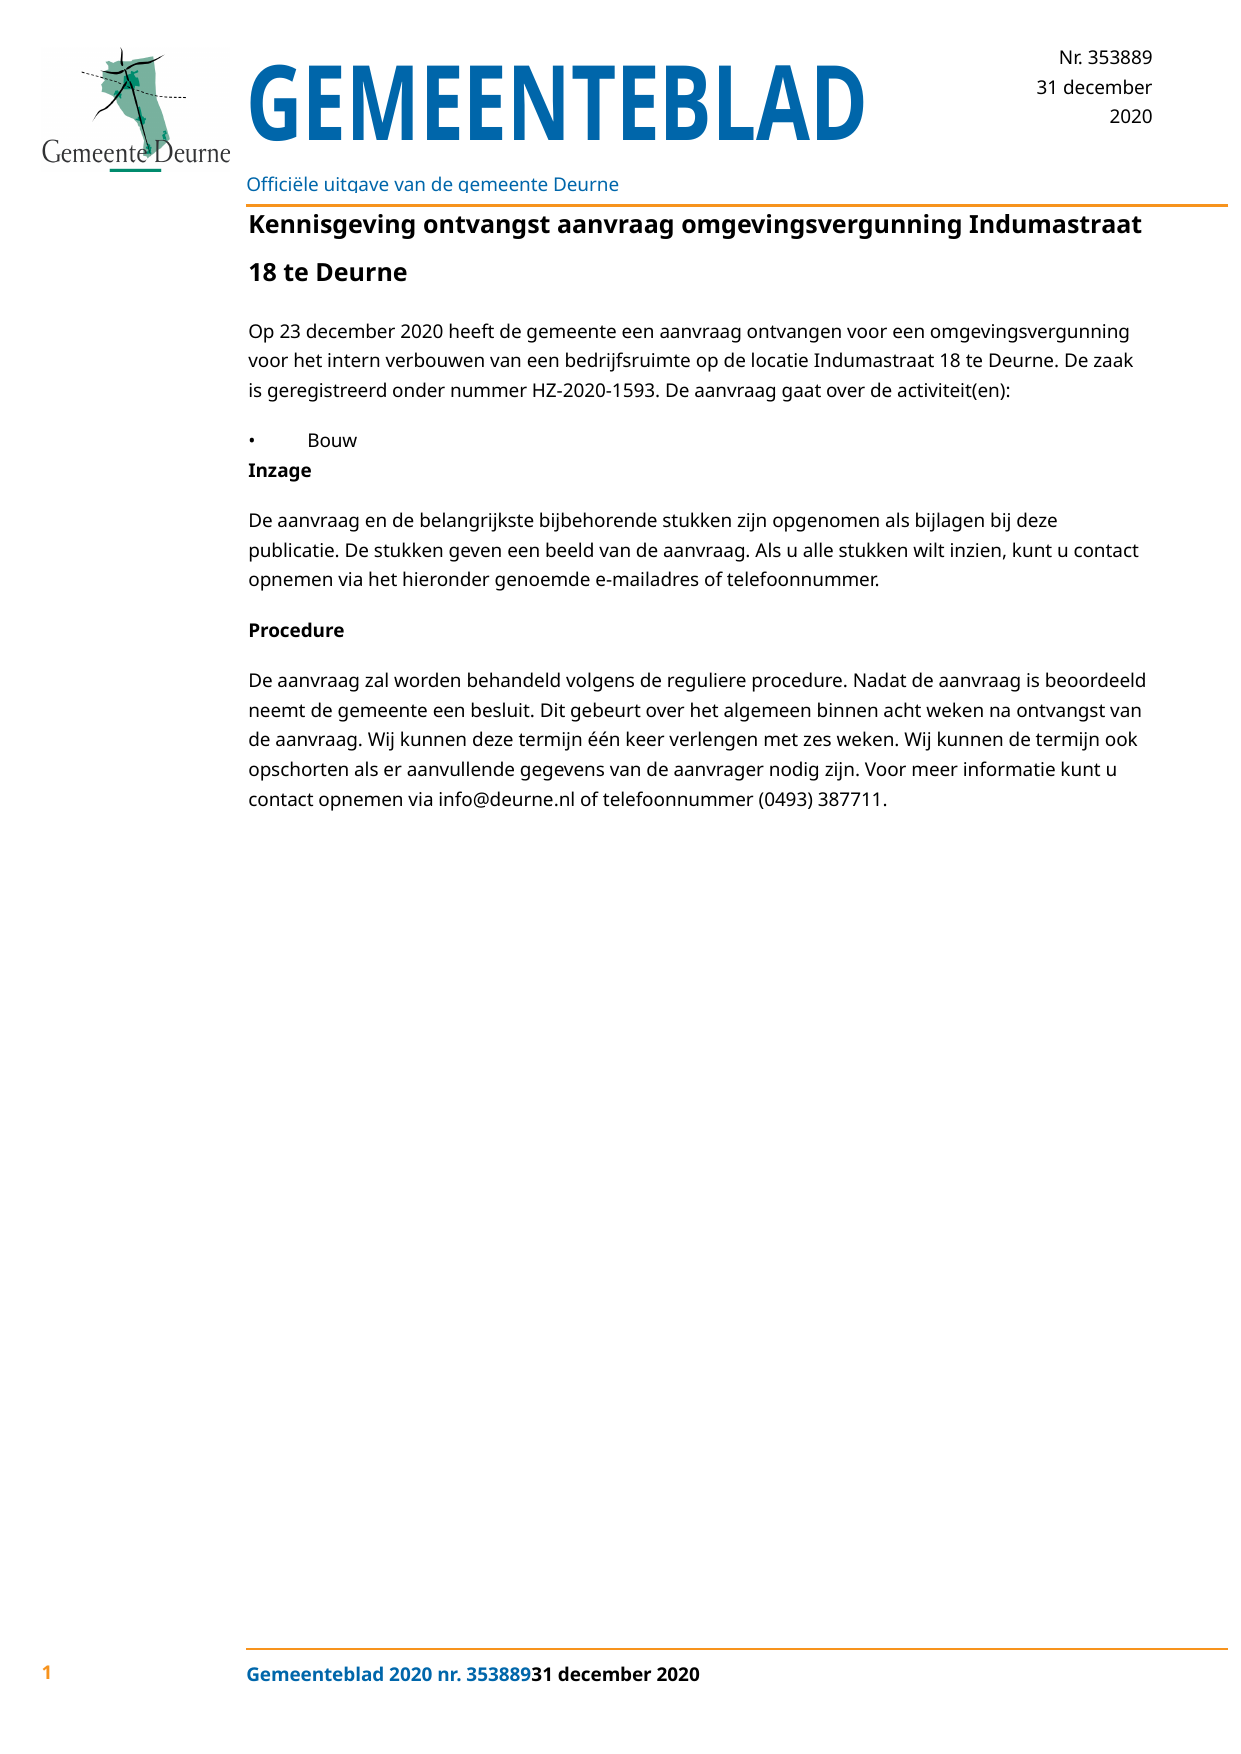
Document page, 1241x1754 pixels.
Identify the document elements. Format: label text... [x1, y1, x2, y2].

list Bouw [248, 427, 1152, 453]
text De aanvraag en de belangrijkste bijbehorende stukken zijn opgenomen als bijlagen bij deze publicatie. De stukken geven een beeld van de aanvraag. Als u alle stukken wilt inzien, kunt u contact opnemen via het hieronder genoemde e-mailadres of telefoonnummer. [248, 507, 1152, 592]
text Inzage [248, 457, 1152, 483]
text Op 23 december 2020 heeft de gemeente een aanvraag ontvangen voor een omgevingsvergunning voor het intern verbouwen van een bedrijfsruimte op de locatie Indumastraat 18 te Deurne. De zaak is geregistreerd onder nummer HZ-2020-1593. De aanvraag gaat over de activiteit(en): [248, 318, 1152, 403]
picture [41, 47, 231, 172]
text De aanvraag zal worden behandeld volgens de reguliere procedure. Nadat de aanvraag is beoordeeld neemt de gemeente een besluit. Dit gebeurt over het algemeen binnen acht weken na ontvangst van de aanvraag. Wij kunnen deze termijn één keer verlengen met zes weken. Wij kunnen de termijn ook opschorten als er aanvullende gegevens van de aanvrager nodig zijn. Voor meer informatie kunt u contact opnemen via info@deurne.nl of telefoonnummer (0493) 387711. [248, 667, 1152, 812]
text Kennisgeving ontvangst aanvraag omgevingsvergunning Indumastraat 18 te Deurne [248, 207, 1152, 288]
text Procedure [248, 617, 1152, 643]
